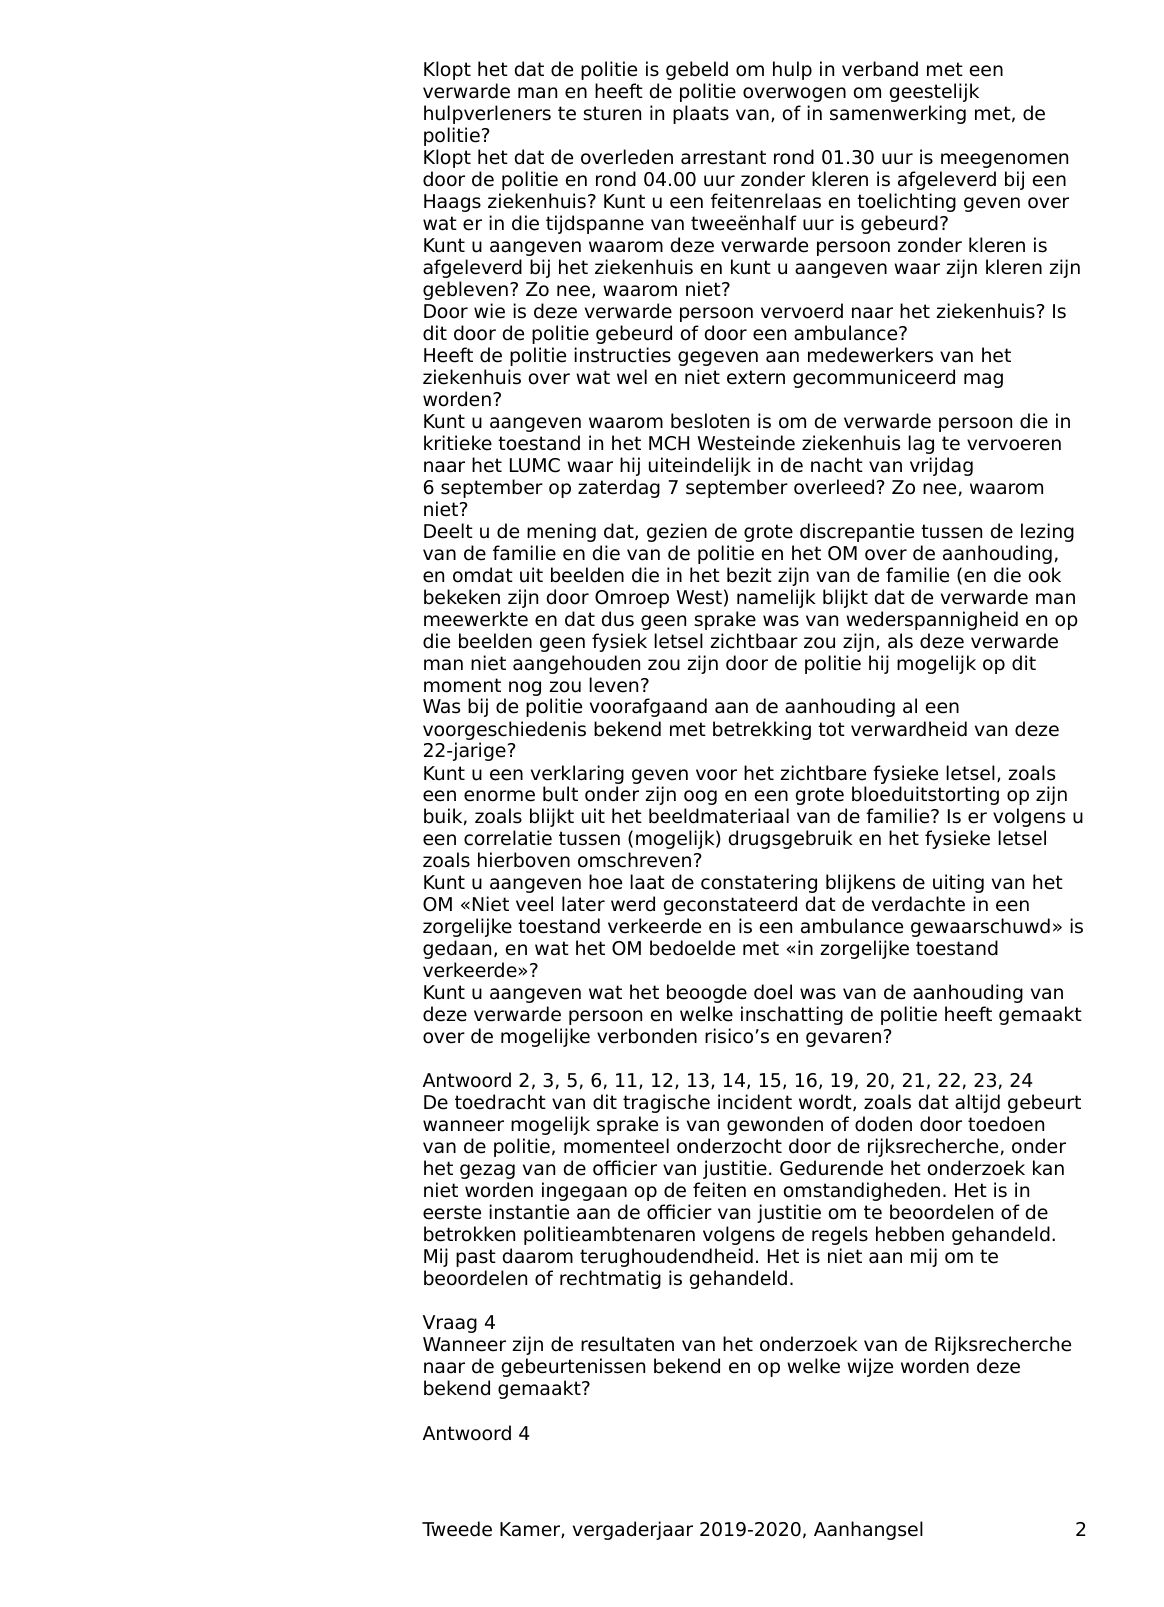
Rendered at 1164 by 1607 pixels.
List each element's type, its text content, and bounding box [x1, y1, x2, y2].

text Kunt u een verklaring geven voor het zichtbare fysieke letsel, zoals een enorme bult onder zijn oog en een grote bloeduitstorting op zijn buik, zoals blijkt uit het beeldmateriaal van de familie? Is er volgens u een correlatie tussen (mogelijk) drugsgebruik en het fysieke letsel zoals hierboven omschreven? [422, 762, 1087, 872]
text Door wie is deze verwarde persoon vervoerd naar het ziekenhuis? Is dit door de politie gebeurd of door een ambulance? [422, 301, 1087, 345]
text Kunt u aangeven waarom besloten is om de verwarde persoon die in kritieke toestand in het MCH Westeinde ziekenhuis lag te vervoeren naar het LUMC waar hij uiteindelijk in de nacht van vrijdag 6 september op zaterdag 7 september overleed? Zo nee, waarom niet? [422, 411, 1087, 521]
text Kunt u aangeven wat het beoogde doel was van de aanhouding van deze verwarde persoon en welke inschatting de politie heeft gemaakt over de mogelijke verbonden risico’s en gevaren? [422, 982, 1087, 1048]
text Klopt het dat de overleden arrestant rond 01.30 uur is meegenomen door de politie en rond 04.00 uur zonder kleren is afgeleverd bij een Haags ziekenhuis? Kunt u een feitenrelaas en toelichting geven over wat er in die tijdspanne van tweeënhalf uur is gebeurd? [422, 147, 1087, 235]
text Klopt het dat de politie is gebeld om hulp in verband met een verwarde man en heeft de politie overwogen om geestelijk hulpverleners te sturen in plaats van, of in samenwerking met, de politie? [422, 59, 1087, 147]
text Wanneer zijn de resultaten van het onderzoek van de Rijksrecherche naar de gebeurtenissen bekend en op welke wijze worden deze bekend gemaakt? [422, 1334, 1087, 1400]
text Kunt u aangeven waarom deze verwarde persoon zonder kleren is afgeleverd bij het ziekenhuis en kunt u aangeven waar zijn kleren zijn gebleven? Zo nee, waarom niet? [422, 235, 1087, 301]
text Vraag 4 [422, 1312, 1087, 1334]
text Heeft de politie instructies gegeven aan medewerkers van het ziekenhuis over wat wel en niet extern gecommuniceerd mag worden? [422, 345, 1087, 411]
text Was bij de politie voorafgaand aan de aanhouding al een voorgeschiedenis bekend met betrekking tot verwardheid van deze 22-jarige? [422, 696, 1087, 762]
text Antwoord 2, 3, 5, 6, 11, 12, 13, 14, 15, 16, 19, 20, 21, 22, 23, 24 [422, 1070, 1087, 1092]
text Deelt u de mening dat, gezien de grote discrepantie tussen de lezing van de familie en die van de politie en het OM over de aanhouding, en omdat uit beelden die in het bezit zijn van de familie (en die ook bekeken zijn door Omroep West) namelijk blijkt dat de verwarde man meewerkte en dat dus geen sprake was van wederspannigheid en op die beelden geen fysiek letsel zichtbaar zou zijn, als deze verwarde man niet aangehouden zou zijn door de politie hij mogelijk op dit moment nog zou leven? [422, 521, 1087, 696]
text De toedracht van dit tragische incident wordt, zoals dat altijd gebeurt wanneer mogelijk sprake is van gewonden of doden door toedoen van de politie, momenteel onderzocht door de rijksrecherche, onder het gezag van de officier van justitie. Gedurende het onderzoek kan niet worden ingegaan op de feiten en omstandigheden. Het is in eerste instantie aan de officier van justitie om te beoordelen of de betrokken politieambtenaren volgens de regels hebben gehandeld. Mij past daarom terughoudendheid. Het is niet aan mij om te beoordelen of rechtmatig is gehandeld. [422, 1092, 1087, 1290]
text Antwoord 4 [422, 1422, 1087, 1444]
text Kunt u aangeven hoe laat de constatering blijkens de uiting van het OM «Niet veel later werd geconstateerd dat de verdachte in een zorgelijke toestand verkeerde en is een ambulance gewaarschuwd» is gedaan, en wat het OM bedoelde met «in zorgelijke toestand verkeerde»? [422, 872, 1087, 982]
